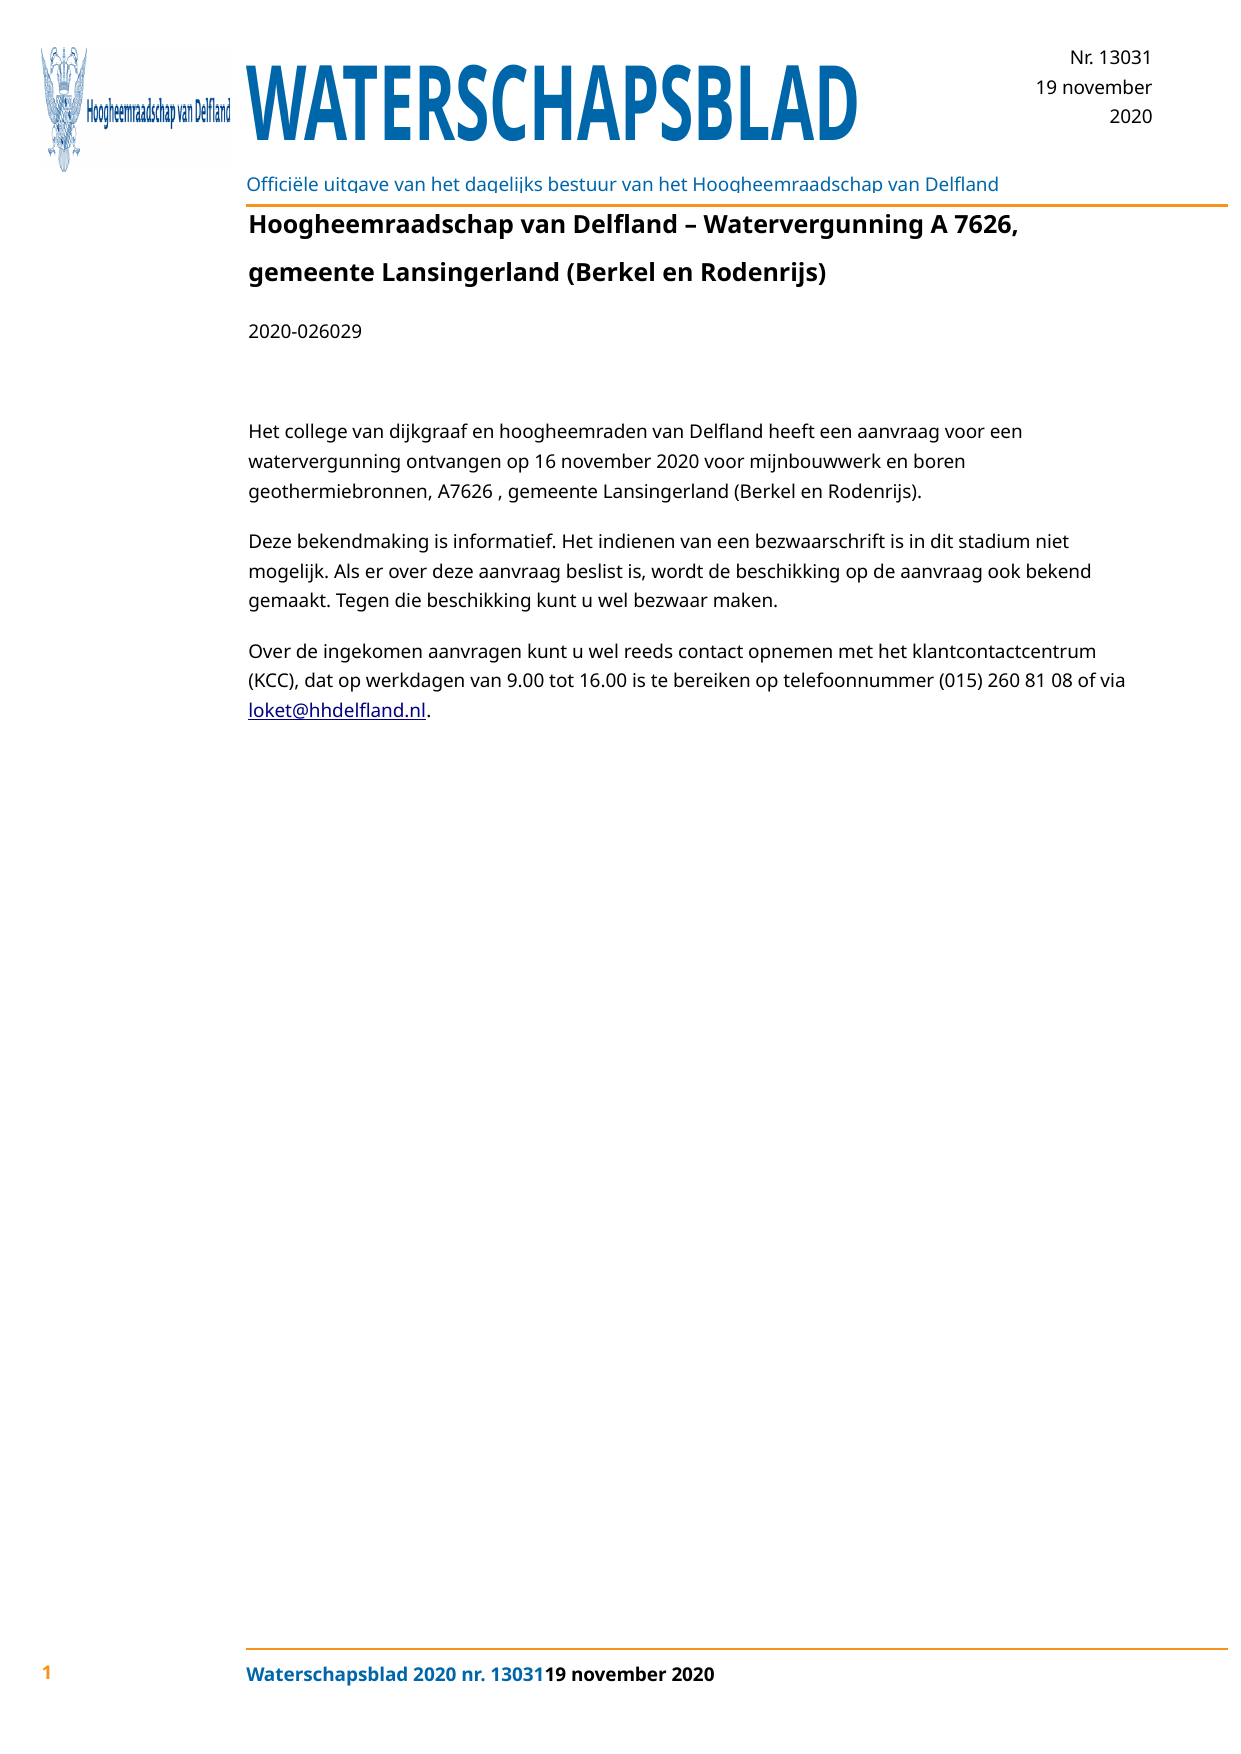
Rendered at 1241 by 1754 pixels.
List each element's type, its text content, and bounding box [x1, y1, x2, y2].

picture [41, 47, 231, 172]
text Over de ingekomen aanvragen kunt u wel reeds contact opnemen met het klantcontactcentrum (KCC), dat op werkdagen van 9.00 tot 16.00 is te bereiken op telefoonnummer (015) 260 81 08 of via loket@hhdelfland.nl. [248, 638, 1152, 723]
text Het college van dijkgraaf en hoogheemraden van Delfland heeft een aanvraag voor een watervergunning ontvangen op 16 november 2020 voor mijnbouwwerk en boren geothermiebronnen, A7626 , gemeente Lansingerland (Berkel en Rodenrijs). [248, 419, 1152, 504]
text 2020-026029 [248, 318, 1152, 344]
text Hoogheemraadschap van Delfland – Watervergunning A 7626, gemeente Lansingerland (Berkel en Rodenrijs) [248, 207, 1152, 288]
text Deze bekendmaking is informatief. Het indienen van een bezwaarschrift is in dit stadium niet mogelijk. Als er over deze aanvraag beslist is, wordt de beschikking op de aanvraag ook bekend gemaakt. Tegen die beschikking kunt u wel bezwaar maken. [248, 528, 1152, 613]
